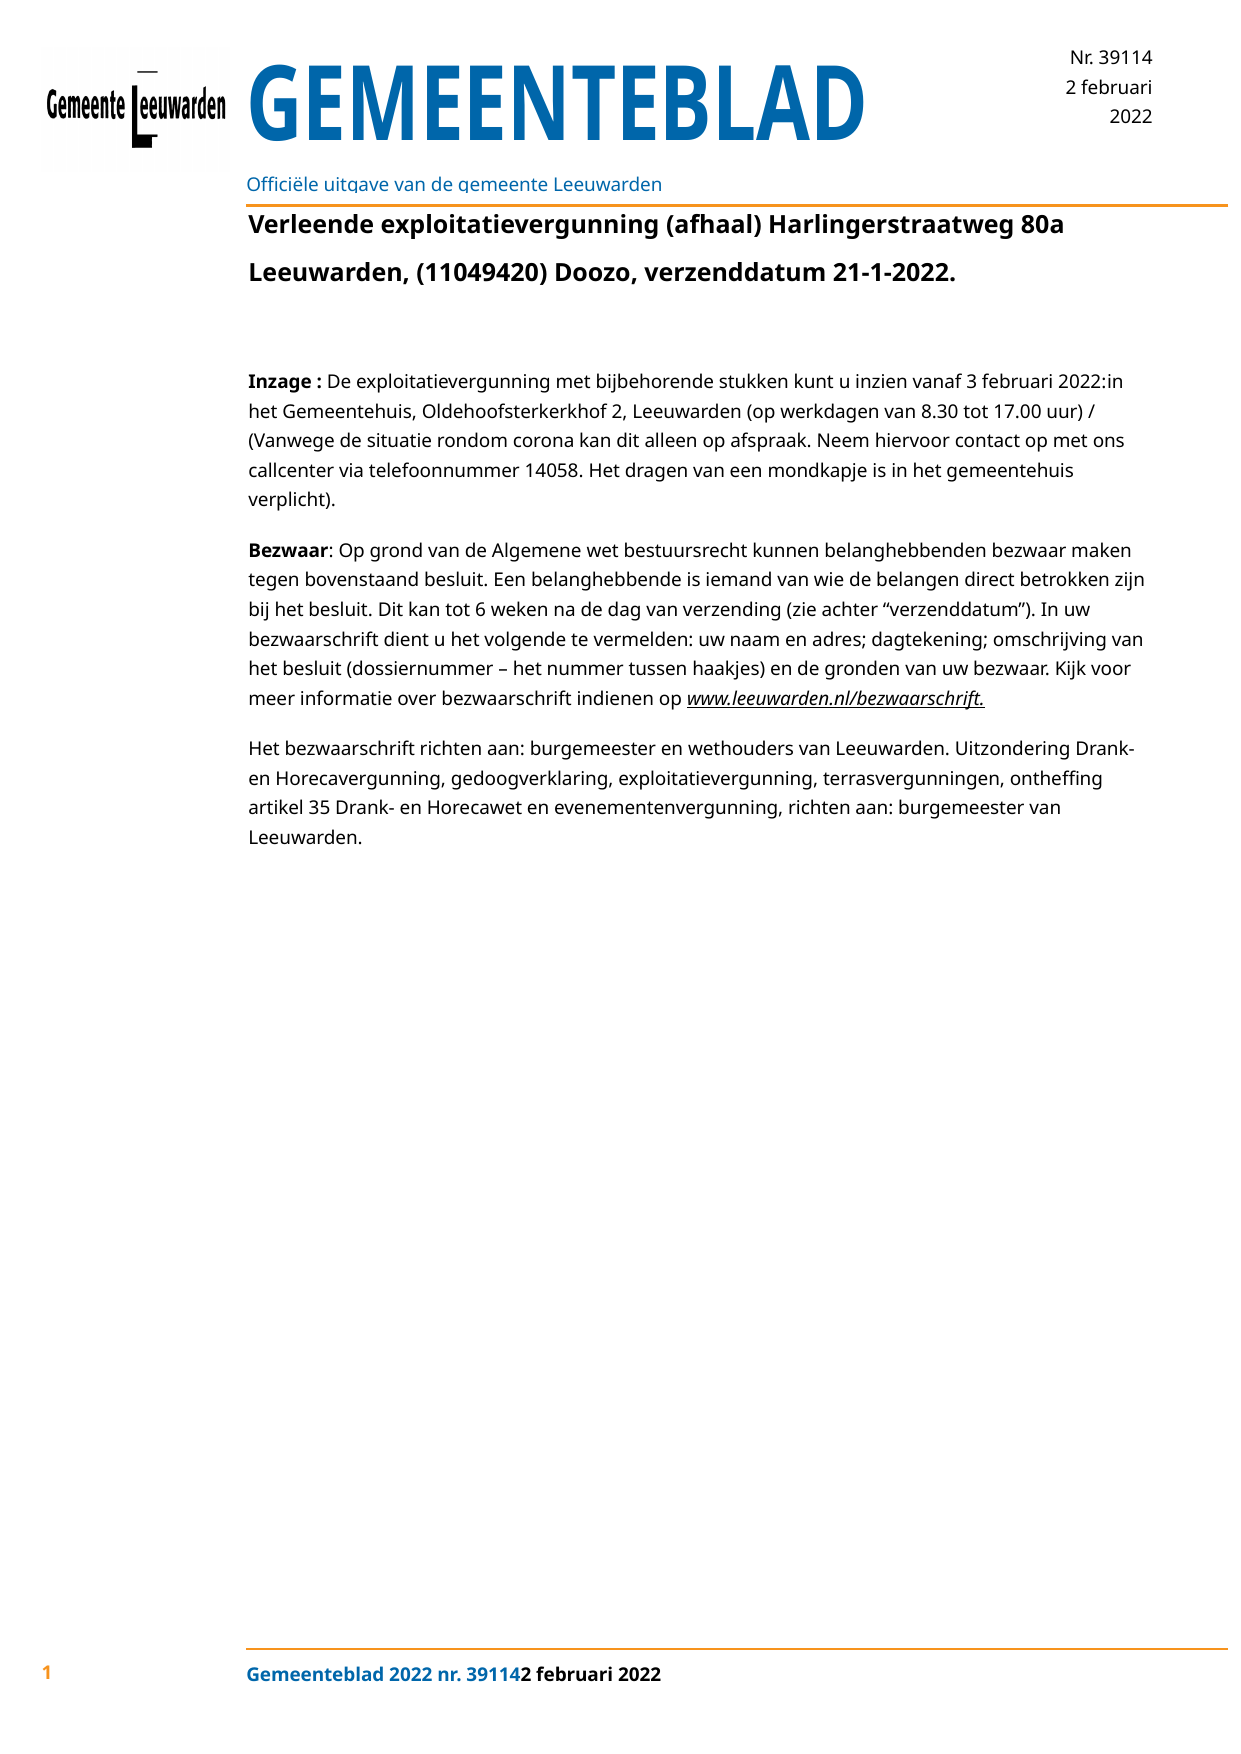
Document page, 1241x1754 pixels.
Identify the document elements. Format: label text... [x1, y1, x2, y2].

text Bezwaar: Op grond van de Algemene wet bestuursrecht kunnen belanghebbenden bezwaar maken tegen bovenstaand besluit. Een belanghebbende is iemand van wie de belangen direct betrokken zijn bij het besluit. Dit kan tot 6 weken na de dag van verzending (zie achter “verzenddatum”). In uw bezwaarschrift dient u het volgende te vermelden: uw naam en adres; dagtekening; omschrijving van het besluit (dossiernummer – het nummer tussen haakjes) en de gronden van uw bezwaar. Kijk voor meer informatie over bezwaarschrift indienen op www.leeuwarden.nl/bezwaarschrift. [248, 537, 1152, 711]
picture [41, 47, 231, 172]
text Verleende exploitatievergunning (afhaal) Harlingerstraatweg 80a Leeuwarden, (11049420) Doozo, verzenddatum 21-1-2022. [248, 207, 1152, 288]
text Inzage : De exploitatievergunning met bijbehorende stukken kunt u inzien vanaf 3 februari 2022:in het Gemeentehuis, Oldehoofsterkerkhof 2, Leeuwarden (op werkdagen van 8.30 tot 17.00 uur) / (Vanwege de situatie rondom corona kan dit alleen op afspraak. Neem hiervoor contact op met ons callcenter via telefoonnummer 14058. Het dragen van een mondkapje is in het gemeentehuis verplicht). [248, 368, 1152, 512]
text Het bezwaarschrift richten aan: burgemeester en wethouders van Leeuwarden. Uitzondering Drank- en Horecavergunning, gedoogverklaring, exploitatievergunning, terrasvergunningen, ontheffing artikel 35 Drank- en Horecawet en evenementenvergunning, richten aan: burgemeester van Leeuwarden. [248, 735, 1152, 850]
